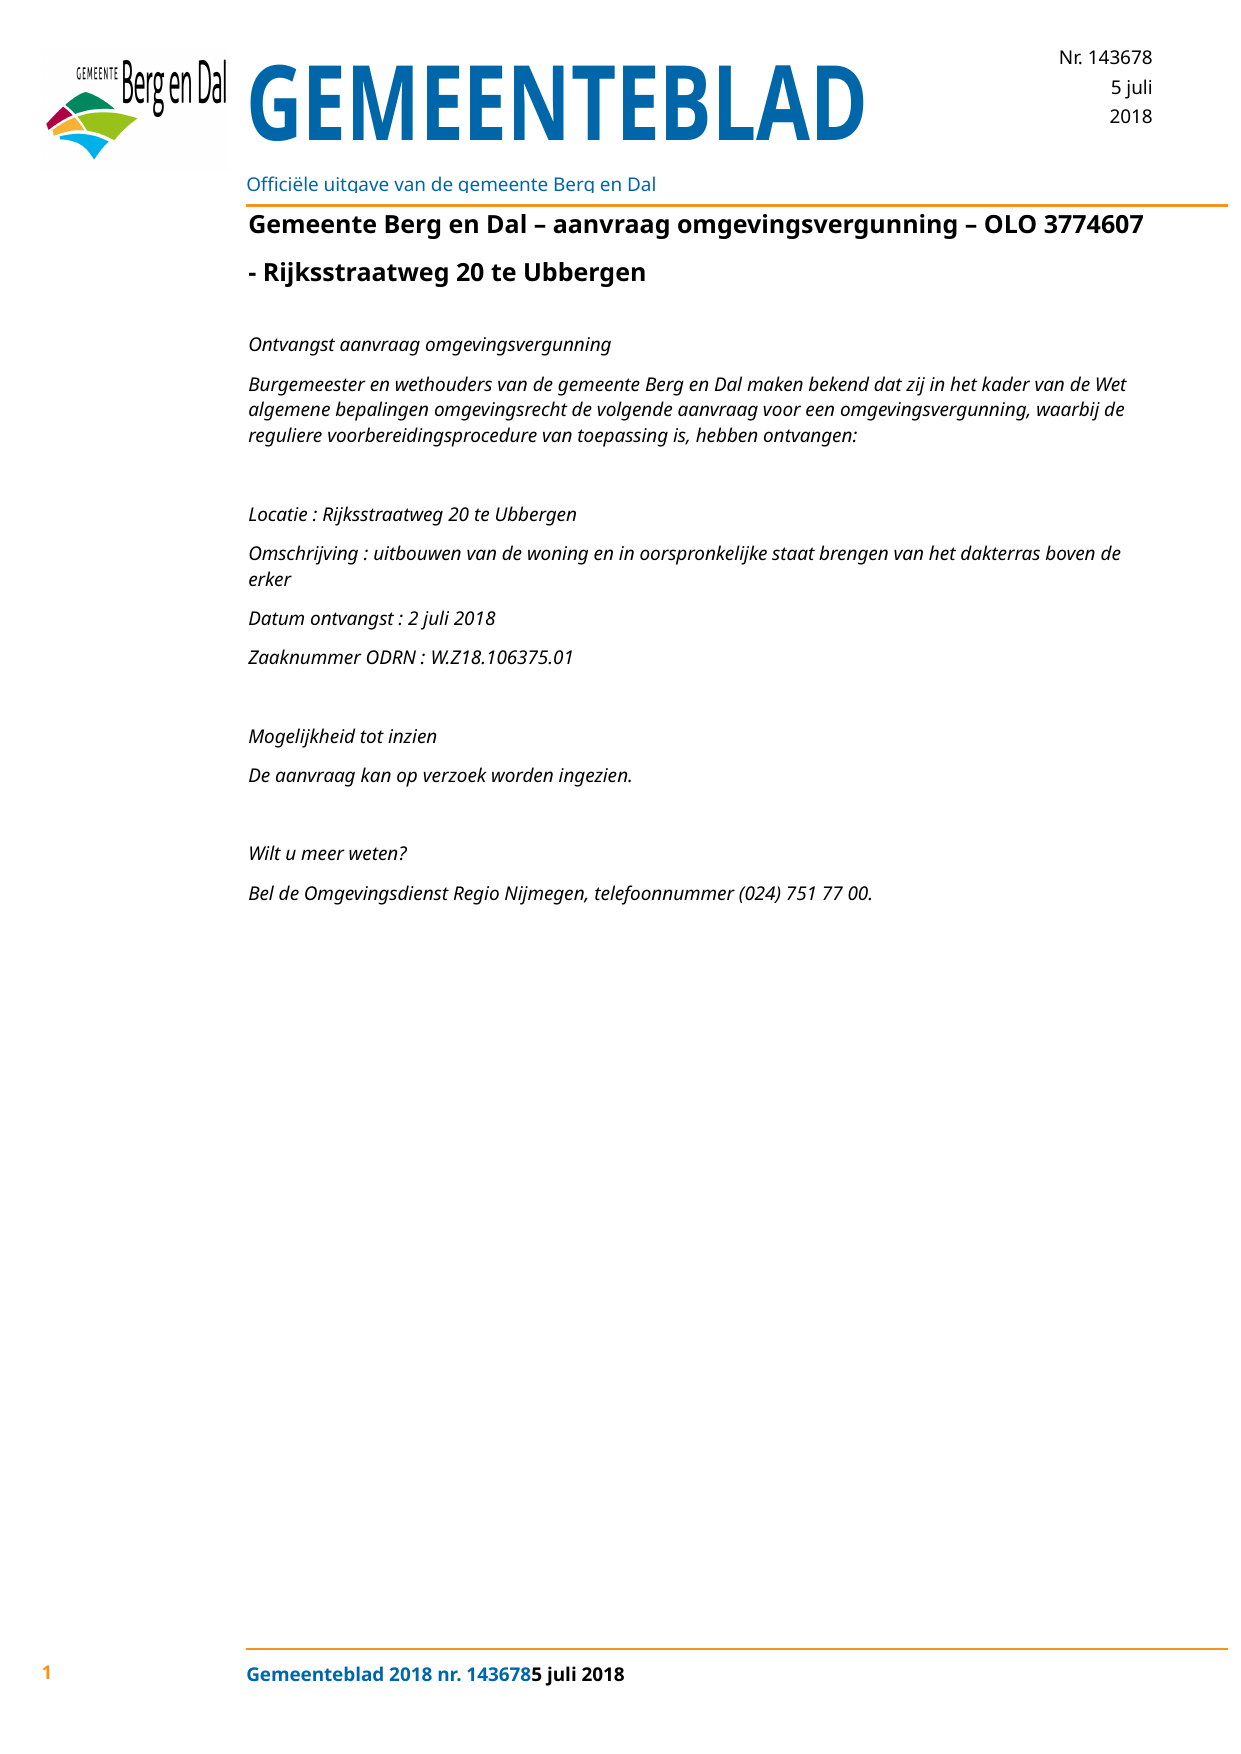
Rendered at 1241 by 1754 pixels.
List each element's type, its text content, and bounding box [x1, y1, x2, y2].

text Mogelijkheid tot inzien [248, 723, 1152, 748]
picture [41, 47, 231, 172]
text Locatie : Rijksstraatweg 20 te Ubbergen [248, 501, 1152, 526]
text Ontvangst aanvraag omgevingsvergunning [248, 331, 1152, 357]
text Gemeente Berg en Dal – aanvraag omgevingsvergunning – OLO 3774607 - Rijksstraatweg 20 te Ubbergen [248, 207, 1152, 288]
text Omschrijving : uitbouwen van de woning en in oorspronkelijke staat brengen van het dakterras boven de erker [248, 540, 1152, 591]
text Bel de Omgevingsdienst Regio Nijmegen, telefoonnummer (024) 751 77 00. [248, 880, 1152, 906]
text De aanvraag kan op verzoek worden ingezien. [248, 762, 1152, 788]
text Wilt u meer weten? [248, 841, 1152, 866]
text Zaaknummer ODRN : W.Z18.106375.01 [248, 644, 1152, 670]
text Burgemeester en wethouders van de gemeente Berg en Dal maken bekend dat zij in het kader van de Wet algemene bepalingen omgevingsrecht de volgende aanvraag voor een omgevingsvergunning, waarbij de reguliere voorbereidingsprocedure van toepassing is, hebben ontvangen: [248, 371, 1152, 448]
text Datum ontvangst : 2 juli 2018 [248, 605, 1152, 631]
